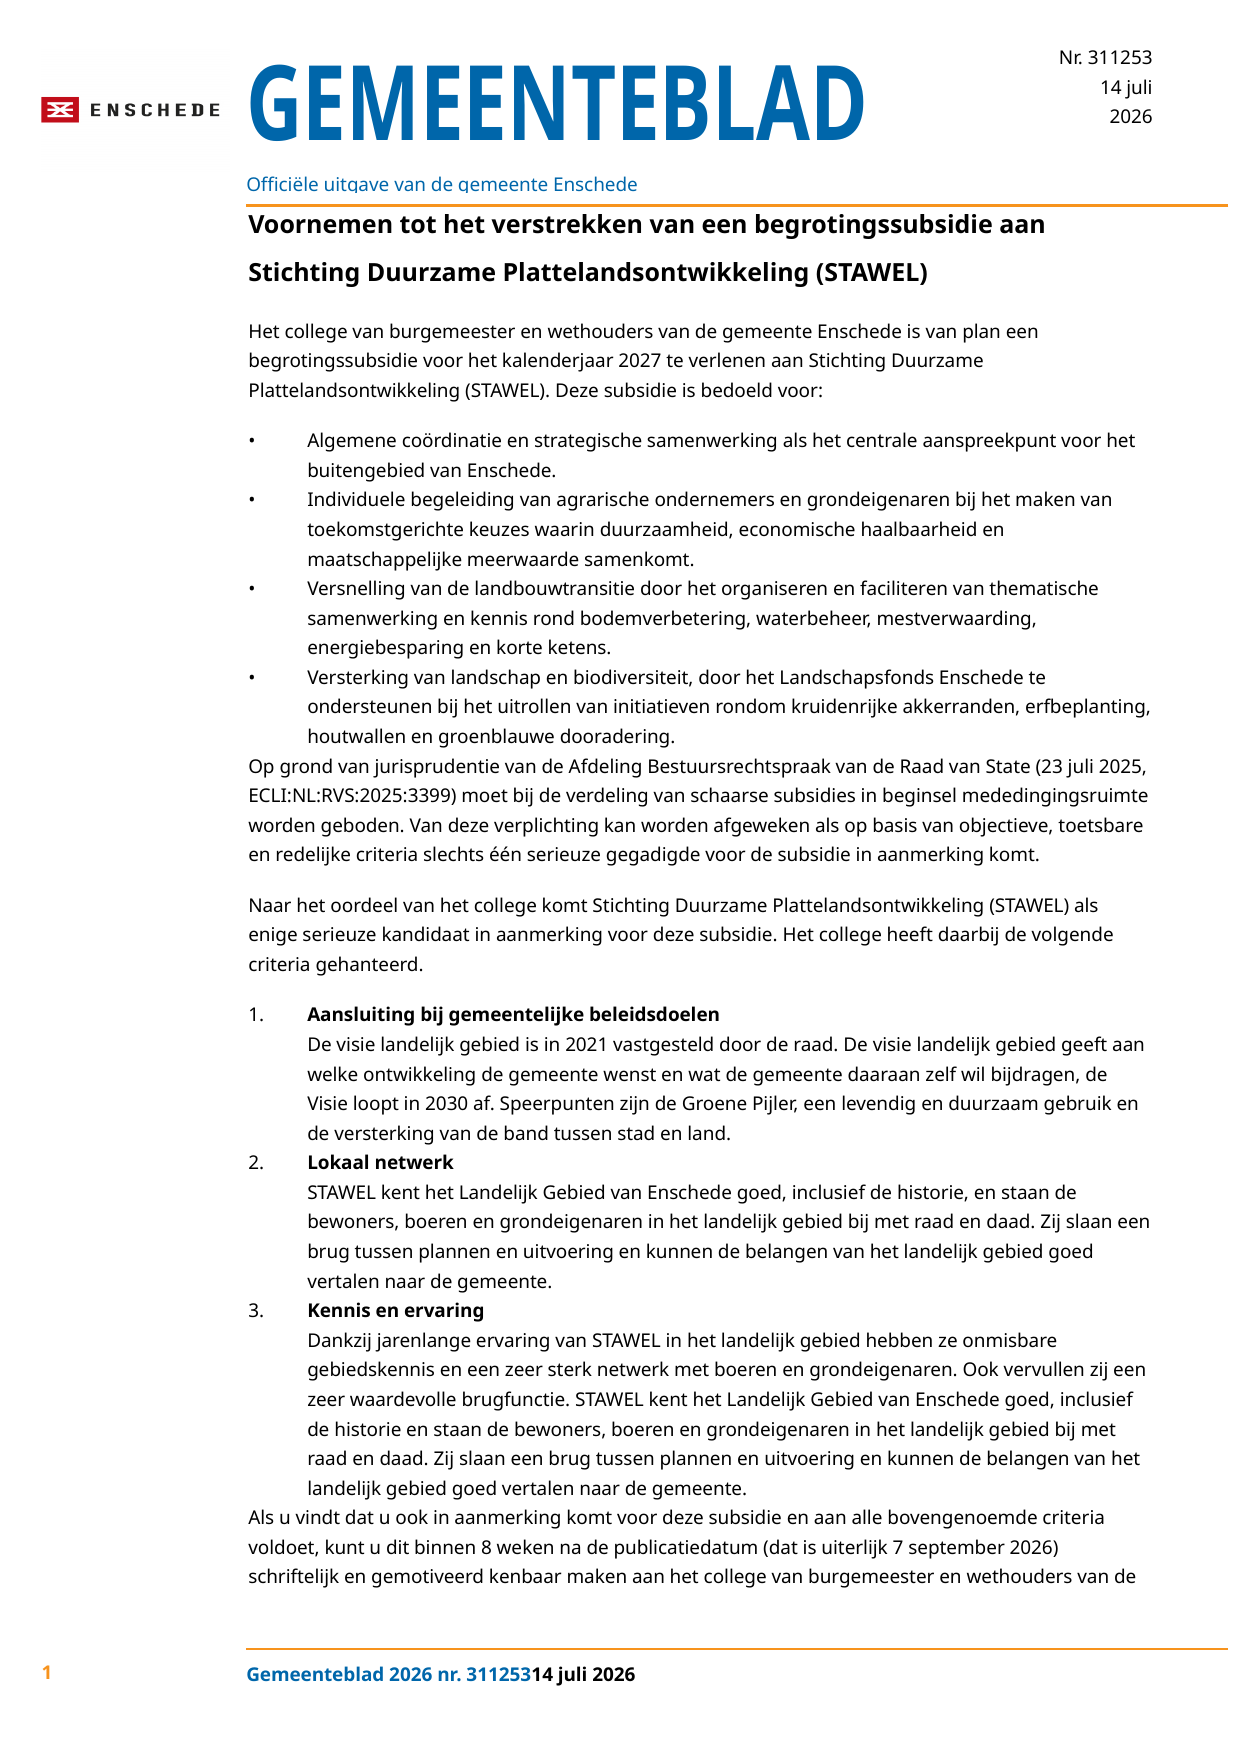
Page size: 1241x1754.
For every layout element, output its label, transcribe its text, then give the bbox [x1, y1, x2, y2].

text Op grond van jurisprudentie van de Afdeling Bestuursrechtspraak van de Raad van State (23 juli 2025, ECLI:NL:RVS:2025:3399) moet bij de verdeling van schaarse subsidies in beginsel mededingingsruimte worden geboden. Van deze verplichting kan worden afgeweken als op basis van objectieve, toetsbare en redelijke criteria slechts één serieuze gegadigde voor de subsidie in aanmerking komt. [248, 753, 1152, 867]
text Voornemen tot het verstrekken van een begrotingssubsidie aan Stichting Duurzame Plattelandsontwikkeling (STAWEL) [248, 207, 1152, 288]
text Naar het oordeel van het college komt Stichting Duurzame Plattelandsontwikkeling (STAWEL) als enige serieuze kandidaat in aanmerking voor deze subsidie. Het college heeft daarbij de volgende criteria gehanteerd. [248, 892, 1152, 977]
list De visie landelijk gebied is in 2021 vastgesteld door de raad. De visie landelijk gebied geeft aan welke ontwikkeling de gemeente wenst en wat de gemeente daaraan zelf wil bijdragen, de Visie loopt in 2030 af. Speerpunten zijn de Groene Pijler, een levendig en duurzaam gebruik en de versterking van de band tussen stad en land. [248, 1031, 1152, 1146]
picture [41, 47, 231, 172]
text Het college van burgemeester en wethouders van de gemeente Enschede is van plan een begrotingssubsidie voor het kalenderjaar 2027 te verlenen aan Stichting Duurzame Plattelandsontwikkeling (STAWEL). Deze subsidie is bedoeld voor: [248, 318, 1152, 403]
list Aansluiting bij gemeentelijke beleidsdoelen [248, 1002, 1152, 1027]
text Als u vindt dat u ook in aanmerking komt voor deze subsidie en aan alle bovengenoemde criteria voldoet, kunt u dit binnen 8 weken na de publicatiedatum (dat is uiterlijk 7 september 2026) schriftelijk en gemotiveerd kenbaar maken aan het college van burgemeester en wethouders van de [248, 1504, 1152, 1589]
list Lokaal netwerk [248, 1149, 1152, 1175]
list Algemene coördinatie en strategische samenwerking als het centrale aanspreekpunt voor het buitengebied van Enschede. [248, 427, 1152, 483]
list Kennis en ervaring [248, 1297, 1152, 1323]
list STAWEL kent het Landelijk Gebied van Enschede goed, inclusief de historie, en staan de bewoners, boeren en grondeigenaren in het landelijk gebied bij met raad en daad. Zij slaan een brug tussen plannen en uitvoering en kunnen de belangen van het landelijk gebied goed vertalen naar de gemeente. [248, 1179, 1152, 1294]
list Versterking van landschap en biodiversiteit, door het Landschapsfonds Enschede te ondersteunen bij het uitrollen van initiatieven rondom kruidenrijke akkerranden, erfbeplanting, houtwallen en groenblauwe dooradering. [248, 664, 1152, 749]
list Individuele begeleiding van agrarische ondernemers en grondeigenaren bij het maken van toekomstgerichte keuzes waarin duurzaamheid, economische haalbaarheid en maatschappelijke meerwaarde samenkomt. [248, 487, 1152, 572]
list Dankzij jarenlange ervaring van STAWEL in het landelijk gebied hebben ze onmisbare gebiedskennis en een zeer sterk netwerk met boeren en grondeigenaren. Ook vervullen zij een zeer waardevolle brugfunctie. STAWEL kent het Landelijk Gebied van Enschede goed, inclusief de historie en staan de bewoners, boeren en grondeigenaren in het landelijk gebied bij met raad en daad. Zij slaan een brug tussen plannen en uitvoering en kunnen de belangen van het landelijk gebied goed vertalen naar de gemeente. [248, 1327, 1152, 1501]
list Versnelling van de landbouwtransitie door het organiseren en faciliteren van thematische samenwerking en kennis rond bodemverbetering, waterbeheer, mestverwaarding, energiebesparing en korte ketens. [248, 575, 1152, 660]
